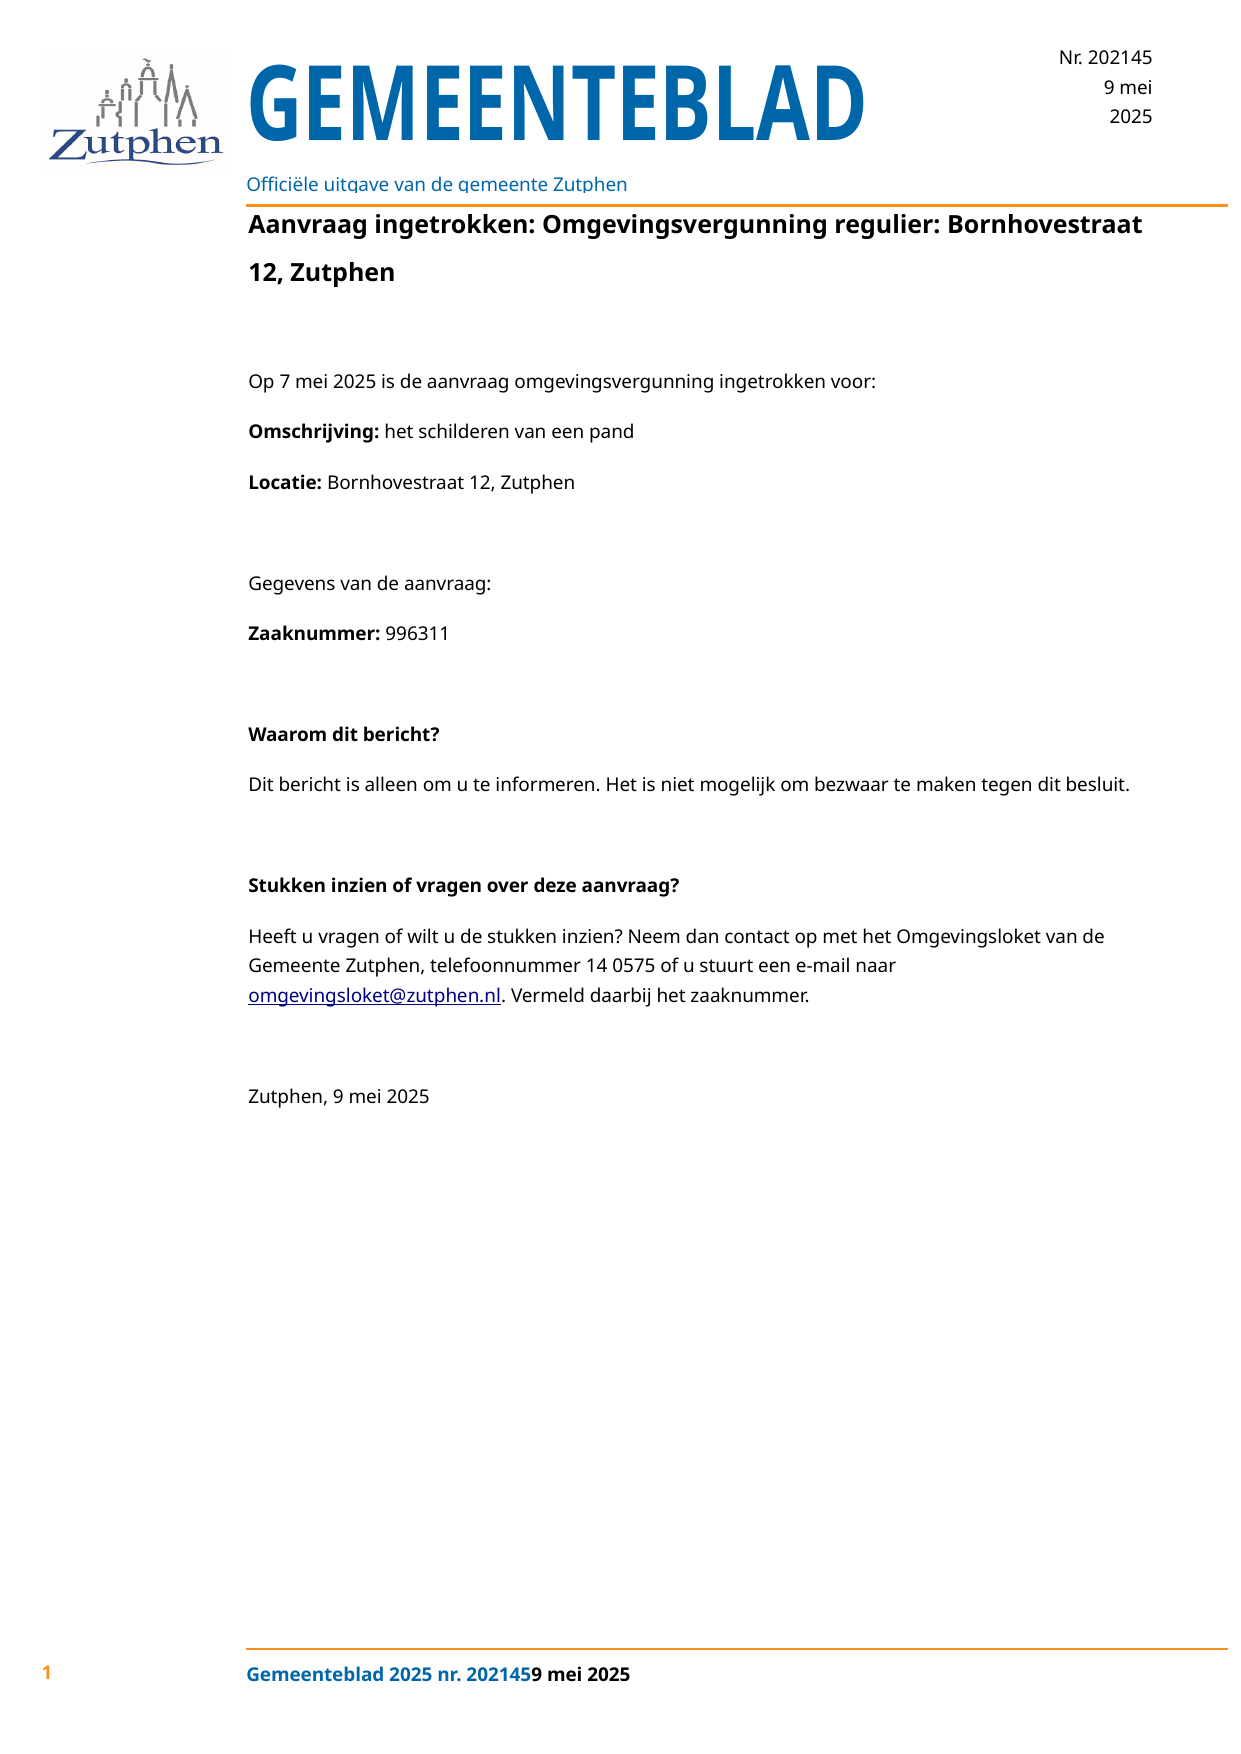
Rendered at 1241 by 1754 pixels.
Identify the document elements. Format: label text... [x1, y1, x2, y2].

text Stukken inzien of vragen over deze aanvraag? [248, 872, 1152, 898]
text Dit bericht is alleen om u te informeren. Het is niet mogelijk om bezwaar te maken tegen dit besluit. [248, 772, 1152, 797]
text Zutphen, 9 mei 2025 [248, 1083, 1152, 1109]
text Zaaknummer: 996311 [248, 620, 1152, 646]
text Heeft u vragen of wilt u de stukken inzien? Neem dan contact op met het Omgevingsloket van de Gemeente Zutphen, telefoonnummer 14 0575 of u stuurt een e-mail naar omgevingsloket@zutphen.nl. Vermeld daarbij het zaaknummer. [248, 923, 1152, 1008]
text Op 7 mei 2025 is de aanvraag omgevingsvergunning ingetrokken voor: [248, 368, 1152, 394]
text Gegevens van de aanvraag: [248, 570, 1152, 596]
text Waarom dit bericht? [248, 721, 1152, 747]
text Omschrijving: het schilderen van een pand [248, 419, 1152, 444]
text Locatie: Bornhovestraat 12, Zutphen [248, 469, 1152, 495]
text Aanvraag ingetrokken: Omgevingsvergunning regulier: Bornhovestraat 12, Zutphen [248, 207, 1152, 288]
picture [41, 47, 231, 172]
